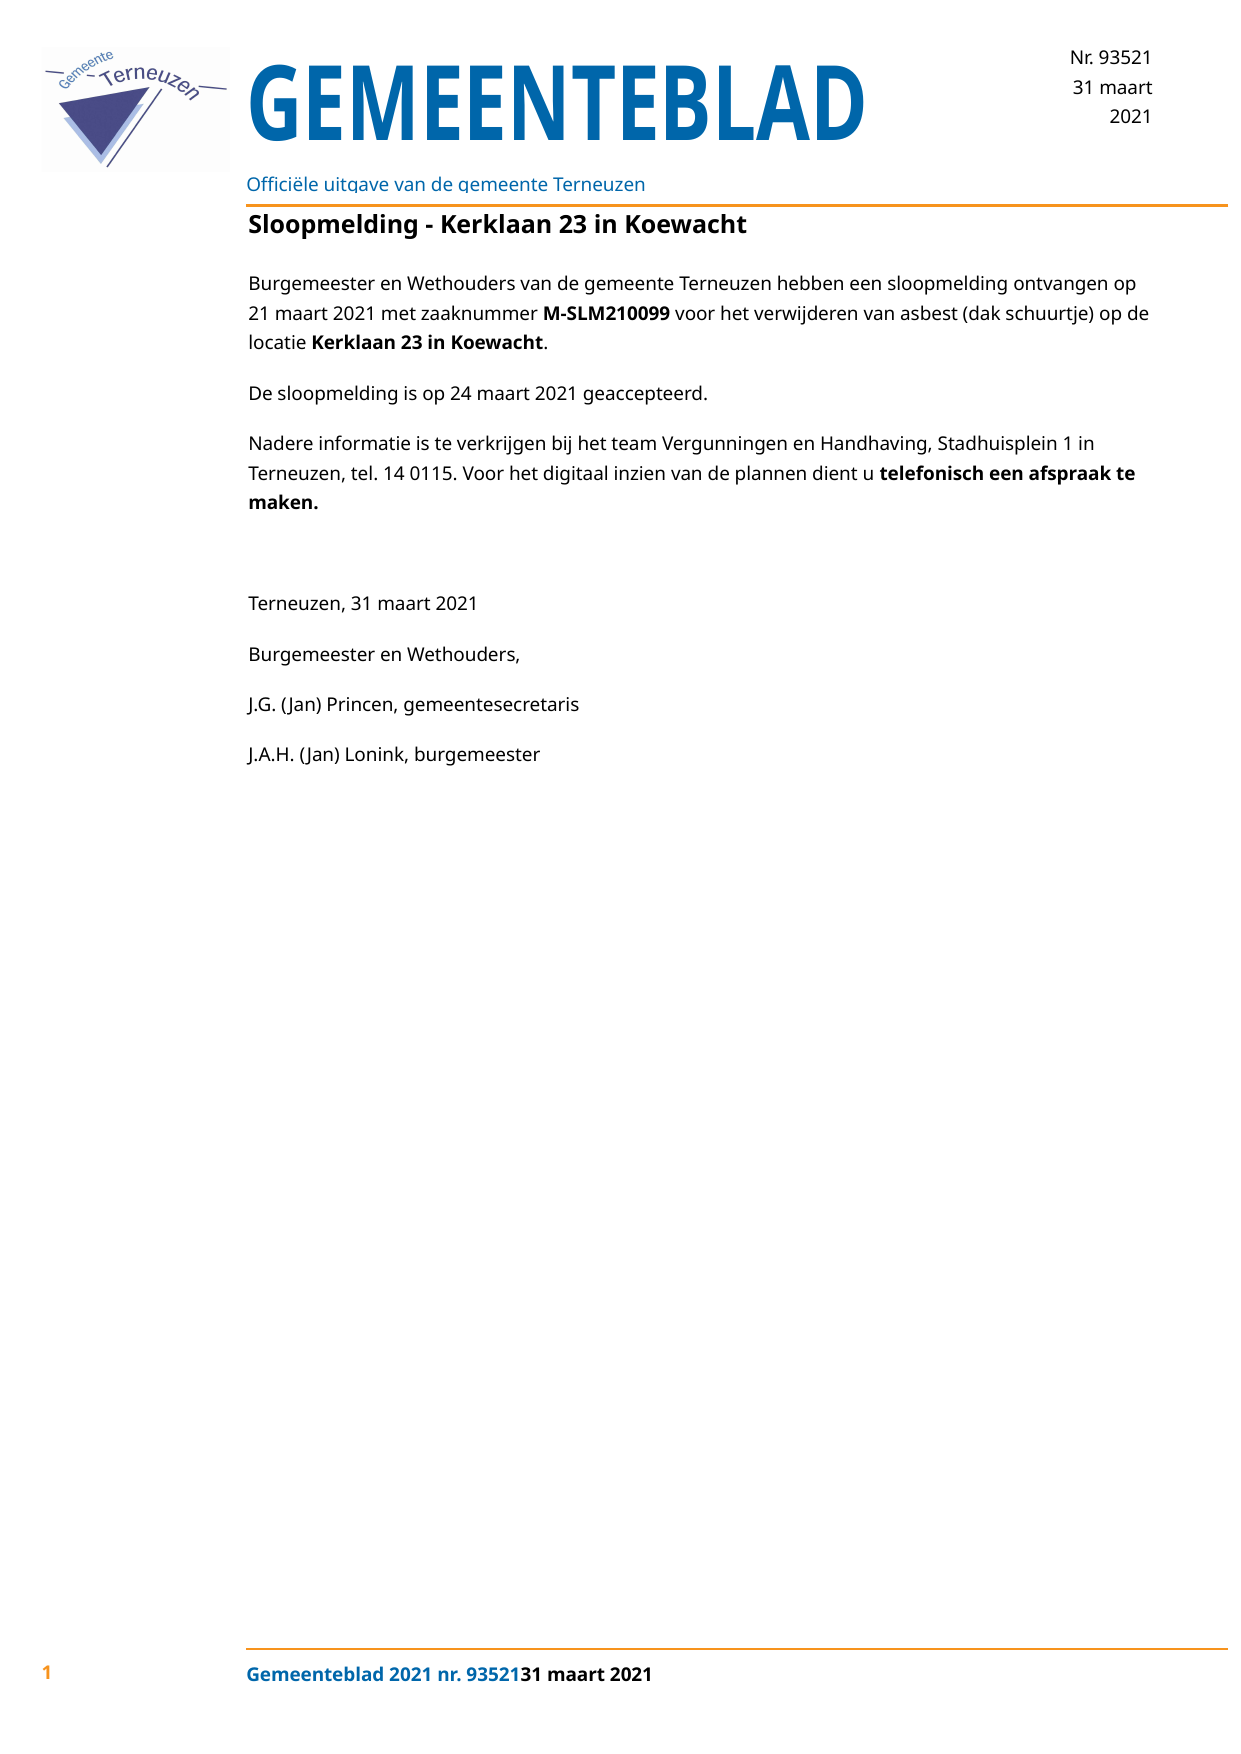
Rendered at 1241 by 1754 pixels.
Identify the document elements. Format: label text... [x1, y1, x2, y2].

text Sloopmelding - Kerklaan 23 in Koewacht [248, 207, 1152, 241]
text Burgemeester en Wethouders, [248, 641, 1152, 666]
text De sloopmelding is op 24 maart 2021 geaccepteerd. [248, 380, 1152, 406]
picture [41, 47, 231, 172]
text Terneuzen, 31 maart 2021 [248, 590, 1152, 616]
text J.G. (Jan) Princen, gemeentesecretaris [248, 691, 1152, 717]
text Nadere informatie is te verkrijgen bij het team Vergunningen en Handhaving, Stadhuisplein 1 in Terneuzen, tel. 14 0115. Voor het digitaal inzien van de plannen dient u telefonisch een afspraak te maken. [248, 430, 1152, 515]
text Burgemeester en Wethouders van de gemeente Terneuzen hebben een sloopmelding ontvangen op 21 maart 2021 met zaaknummer M-SLM210099 voor het verwijderen van asbest (dak schuurtje) op de locatie Kerklaan 23 in Koewacht. [248, 270, 1152, 355]
text J.A.H. (Jan) Lonink, burgemeester [248, 742, 1152, 767]
